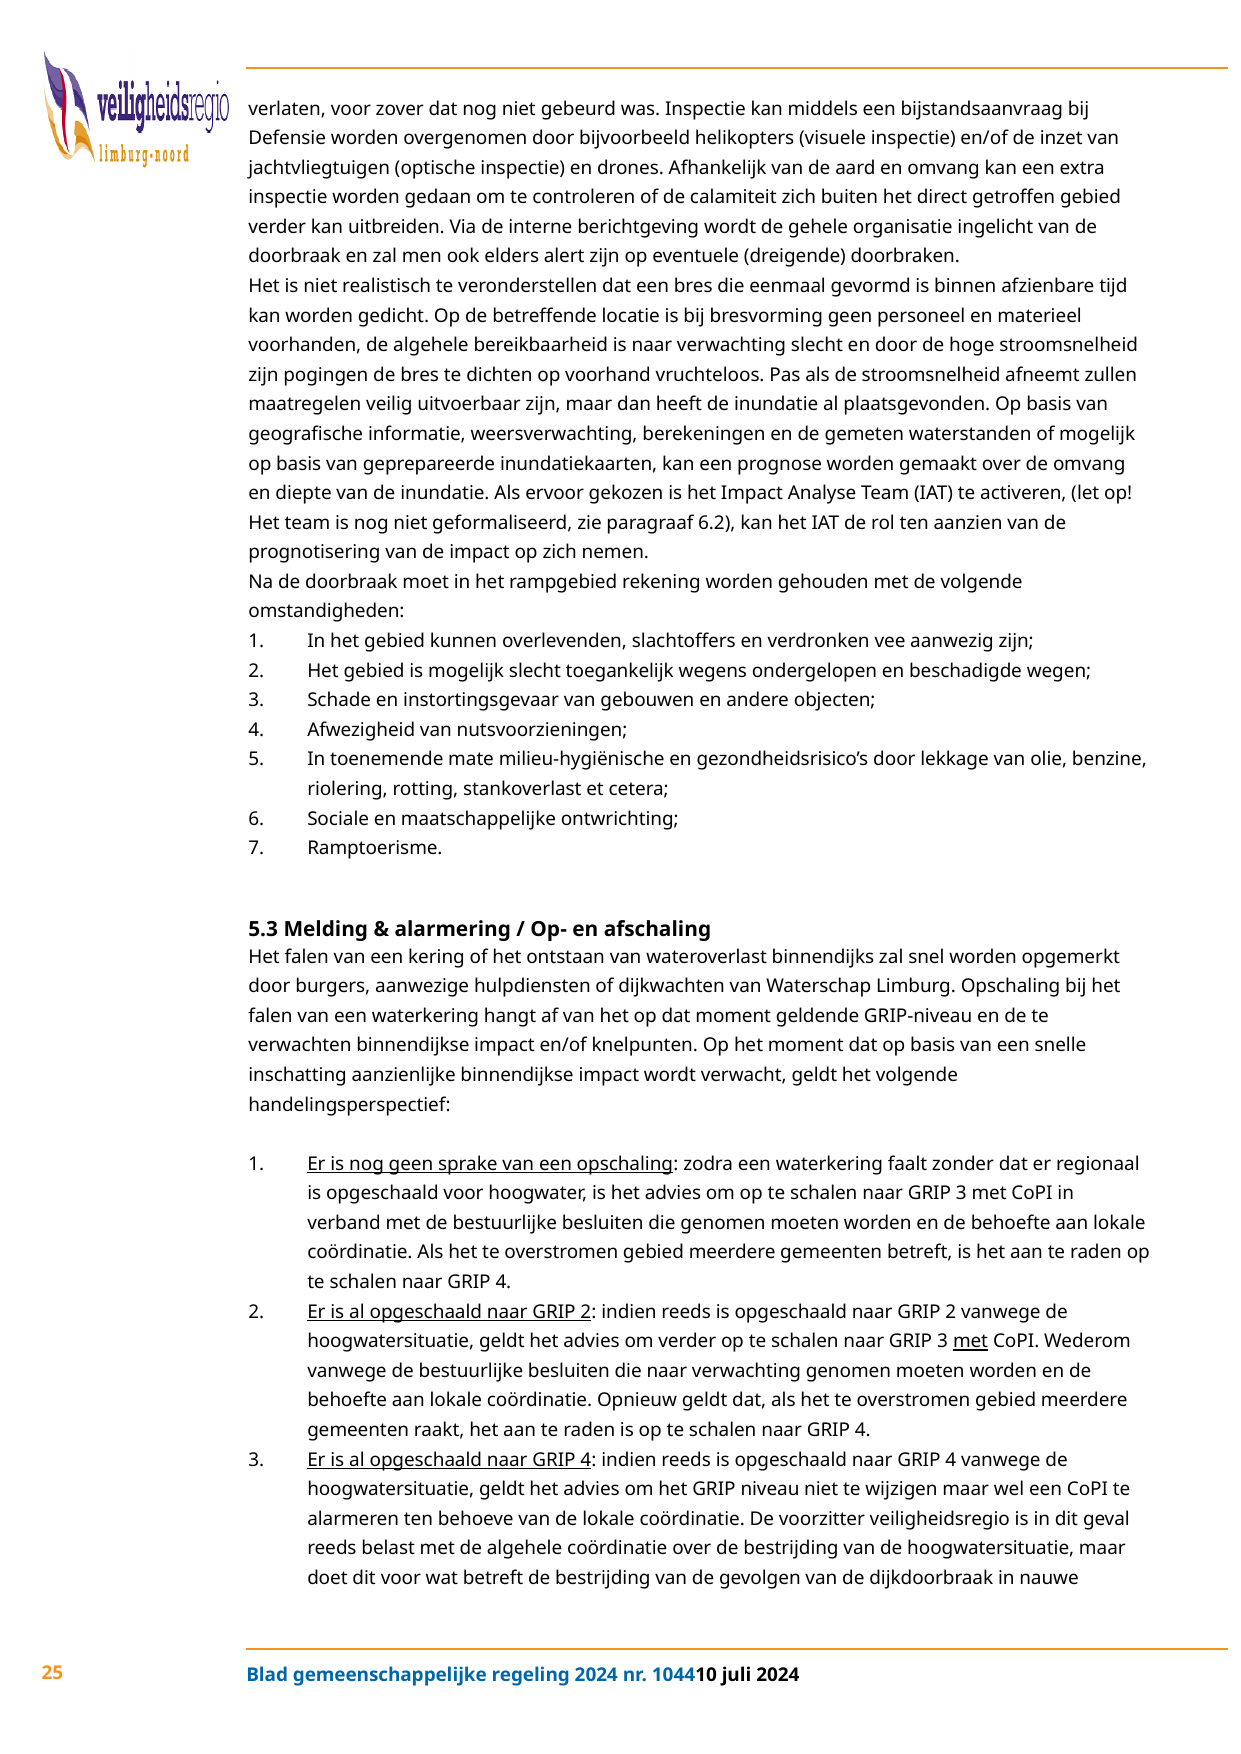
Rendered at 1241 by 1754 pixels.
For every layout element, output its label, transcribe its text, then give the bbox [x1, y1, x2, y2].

list Er is nog geen sprake van een opschaling: zodra een waterkering faalt zonder dat er regionaal is opgeschaald voor hoogwater, is het advies om op te schalen naar GRIP 3 met CoPI in verband met de bestuurlijke besluiten die genomen moeten worden en de behoefte aan lokale coördinatie. Als het te overstromen gebied meerdere gemeenten betreft, is het aan te raden op te schalen naar GRIP 4. [248, 1150, 1152, 1294]
list Sociale en maatschappelijke ontwrichting; [248, 805, 1152, 831]
list Ramptoerisme. [248, 834, 1152, 860]
text Het is niet realistisch te veronderstellen dat een bres die eenmaal gevormd is binnen afzienbare tijd kan worden gedicht. Op de betreffende locatie is bij bresvorming geen personeel en materieel voorhanden, de algehele bereikbaarheid is naar verwachting slecht en door de hoge stroomsnelheid zijn pogingen de bres te dichten op voorhand vruchteloos. Pas als de stroomsnelheid afneemt zullen maatregelen veilig uitvoerbaar zijn, maar dan heeft de inundatie al plaatsgevonden. Op basis van geografische informatie, weersverwachting, berekeningen en de gemeten waterstanden of mogelijk op basis van geprepareerde inundatiekaarten, kan een prognose worden gemaakt over de omvang en diepte van de inundatie. Als ervoor gekozen is het Impact Analyse Team (IAT) te activeren, (let op! Het team is nog niet geformaliseerd, zie paragraaf 6.2), kan het IAT de rol ten aanzien van de prognotisering van de impact op zich nemen. [248, 272, 1152, 564]
text Het falen van een kering of het ontstaan van wateroverlast binnendijks zal snel worden opgemerkt door burgers, aanwezige hulpdiensten of dijkwachten van Waterschap Limburg. Opschaling bij het falen van een waterkering hangt af van het op dat moment geldende GRIP-niveau en de te verwachten binnendijkse impact en/of knelpunten. Op het moment dat op basis van een snelle inschatting aanzienlijke binnendijkse impact wordt verwacht, geldt het volgende handelingsperspectief: [248, 943, 1152, 1116]
text 5.3 Melding & alarmering / Op- en afschaling [248, 914, 1152, 943]
list Het gebied is mogelijk slecht toegankelijk wegens ondergelopen en beschadigde wegen; [248, 657, 1152, 683]
list Er is al opgeschaald naar GRIP 2: indien reeds is opgeschaald naar GRIP 2 vanwege de hoogwatersituatie, geldt het advies om verder op te schalen naar GRIP 3 met CoPI. Wederom vanwege de bestuurlijke besluiten die naar verwachting genomen moeten worden en de behoefte aan lokale coördinatie. Opnieuw geldt dat, als het te overstromen gebied meerdere gemeenten raakt, het aan te raden is op te schalen naar GRIP 4. [248, 1298, 1152, 1442]
text verlaten, voor zover dat nog niet gebeurd was. Inspectie kan middels een bijstandsaanvraag bij Defensie worden overgenomen door bijvoorbeeld helikopters (visuele inspectie) en/of de inzet van jachtvliegtuigen (optische inspectie) en drones. Afhankelijk van de aard en omvang kan een extra inspectie worden gedaan om te controleren of de calamiteit zich buiten het direct getroffen gebied verder kan uitbreiden. Via de interne berichtgeving wordt de gehele organisatie ingelicht van de doorbraak en zal men ook elders alert zijn op eventuele (dreigende) doorbraken. [248, 95, 1152, 268]
list In het gebied kunnen overlevenden, slachtoffers en verdronken vee aanwezig zijn; [248, 627, 1152, 653]
list In toenemende mate milieu-hygiënische en gezondheidsrisico’s door lekkage van olie, benzine, riolering, rotting, stankoverlast et cetera; [248, 746, 1152, 801]
picture [41, 47, 231, 172]
list Schade en instortingsgevaar van gebouwen en andere objecten; [248, 686, 1152, 712]
list Er is al opgeschaald naar GRIP 4: indien reeds is opgeschaald naar GRIP 4 vanwege de hoogwatersituatie, geldt het advies om het GRIP niveau niet te wijzigen maar wel een CoPI te alarmeren ten behoeve van de lokale coördinatie. De voorzitter veiligheidsregio is in dit geval reeds belast met de algehele coördinatie over de bestrijding van de hoogwatersituatie, maar doet dit voor wat betreft de bestrijding van de gevolgen van de dijkdoorbraak in nauwe [248, 1446, 1152, 1590]
text Na de doorbraak moet in het rampgebied rekening worden gehouden met de volgende omstandigheden: [248, 568, 1152, 623]
list Afwezigheid van nutsvoorzieningen; [248, 716, 1152, 742]
